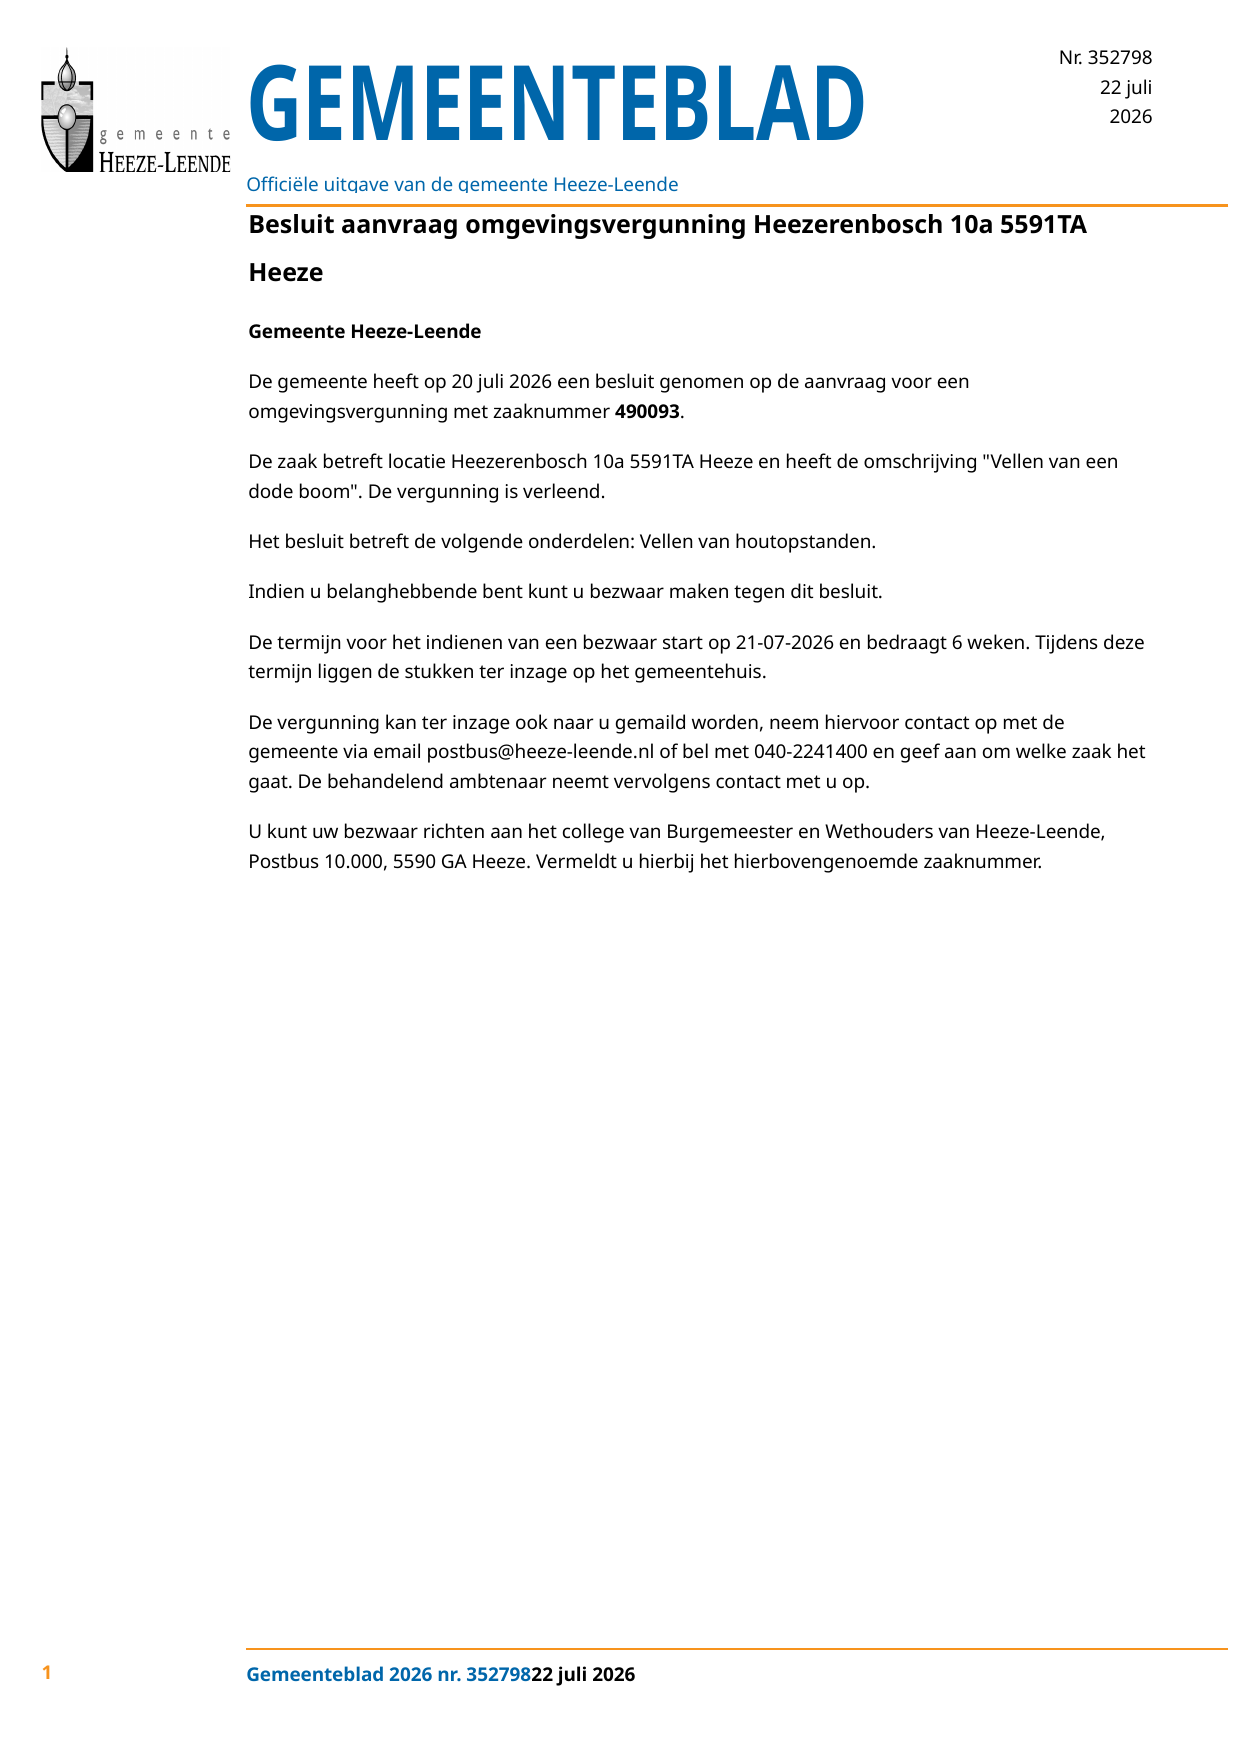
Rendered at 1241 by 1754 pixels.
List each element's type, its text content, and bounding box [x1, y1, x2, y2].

text Besluit aanvraag omgevingsvergunning Heezerenbosch 10a 5591TA Heeze [248, 207, 1152, 288]
picture [41, 47, 231, 172]
text Indien u belanghebbende bent kunt u bezwaar maken tegen dit besluit. [248, 579, 1152, 604]
text De gemeente heeft op 20 juli 2026 een besluit genomen op de aanvraag voor een omgevingsvergunning met zaaknummer 490093. [248, 368, 1152, 424]
text De termijn voor het indienen van een bezwaar start op 21-07-2026 en bedraagt 6 weken. Tijdens deze termijn liggen de stukken ter inzage op het gemeentehuis. [248, 629, 1152, 684]
text U kunt uw bezwaar richten aan het college van Burgemeester en Wethouders van Heeze-Leende, Postbus 10.000, 5590 GA Heeze. Vermeldt u hierbij het hierbovengenoemde zaaknummer. [248, 819, 1152, 874]
text De zaak betreft locatie Heezerenbosch 10a 5591TA Heeze en heeft de omschrijving "Vellen van een dode boom". De vergunning is verleend. [248, 448, 1152, 504]
text De vergunning kan ter inzage ook naar u gemaild worden, neem hiervoor contact op met de gemeente via email postbus@heeze-leende.nl of bel met 040-2241400 en geef aan om welke zaak het gaat. De behandelend ambtenaar neemt vervolgens contact met u op. [248, 709, 1152, 794]
text Het besluit betreft de volgende onderdelen: Vellen van houtopstanden. [248, 528, 1152, 554]
text Gemeente Heeze-Leende [248, 318, 1152, 344]
